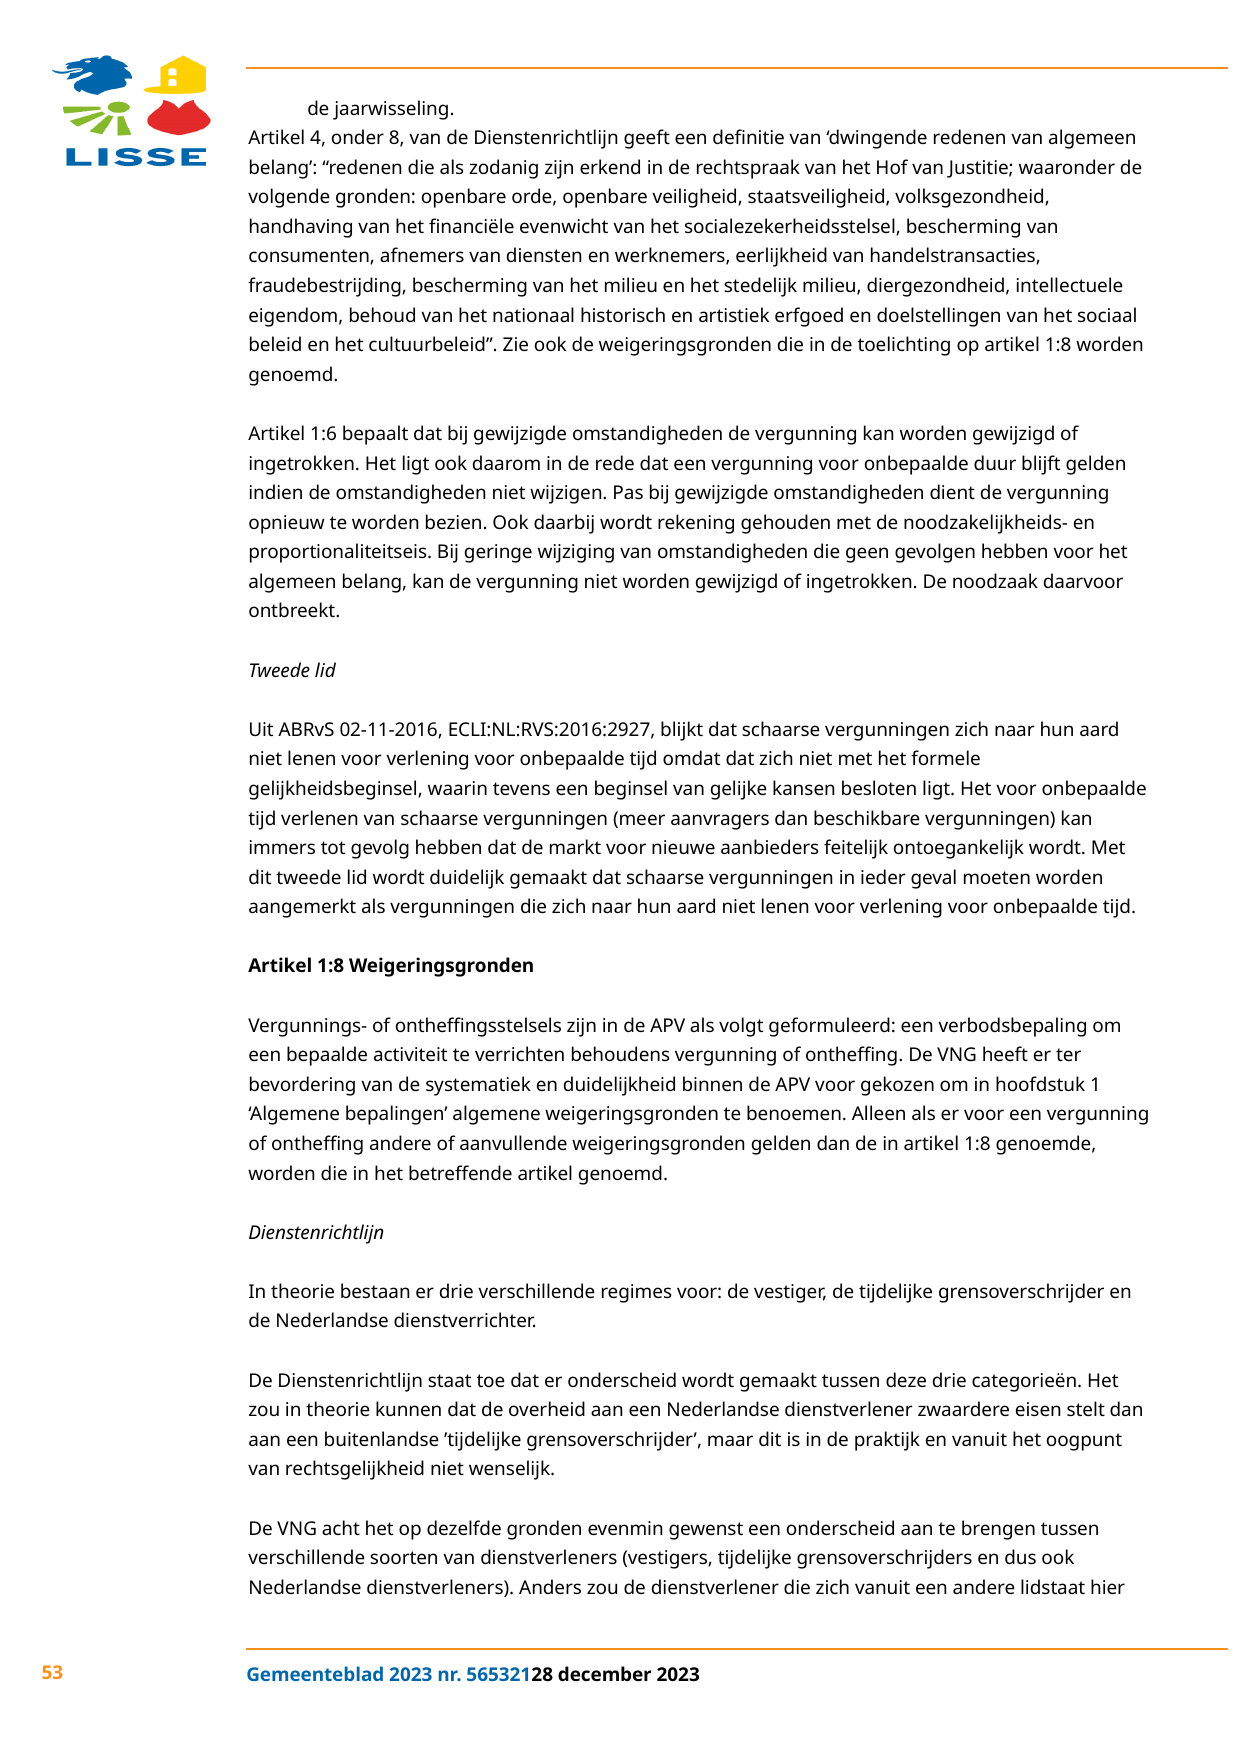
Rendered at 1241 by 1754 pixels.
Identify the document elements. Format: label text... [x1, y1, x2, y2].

text Dienstenrichtlijn [248, 1219, 1152, 1245]
text De VNG acht het op dezelfde gronden evenmin gewenst een onderscheid aan te brengen tussen verschillende soorten van dienstverleners (vestigers, tijdelijke grensoverschrijders en dus ook Nederlandse dienstverleners). Anders zou de dienstverlener die zich vanuit een andere lidstaat hier [248, 1515, 1152, 1600]
picture [41, 47, 231, 172]
text Artikel 1:8 Weigeringsgronden [248, 953, 1152, 978]
list de jaarwisseling. [248, 95, 1152, 121]
text Artikel 4, onder 8, van de Dienstenrichtlijn geeft een definitie van ‘dwingende redenen van algemeen belang’: “redenen die als zodanig zijn erkend in de rechtspraak van het Hof van Justitie; waaronder de volgende gronden: openbare orde, openbare veiligheid, staatsveiligheid, volksgezondheid, handhaving van het financiële evenwicht van het socialezekerheidsstelsel, bescherming van consumenten, afnemers van diensten en werknemers, eerlijkheid van handelstransacties, fraudebestrijding, bescherming van het milieu en het stedelijk milieu, diergezondheid, intellectuele eigendom, behoud van het nationaal historisch en artistiek erfgoed en doelstellingen van het sociaal beleid en het cultuurbeleid”. Zie ook de weigeringsgronden die in de toelichting op artikel 1:8 worden genoemd. [248, 124, 1152, 387]
text Vergunnings- of ontheffingsstelsels zijn in de APV als volgt geformuleerd: een verbodsbepaling om een bepaalde activiteit te verrichten behoudens vergunning of ontheffing. De VNG heeft er ter bevordering van de systematiek en duidelijkheid binnen de APV voor gekozen om in hoofdstuk 1 ‘Algemene bepalingen’ algemene weigeringsgronden te benoemen. Alleen als er voor een vergunning of ontheffing andere of aanvullende weigeringsgronden gelden dan de in artikel 1:8 genoemde, worden die in het betreffende artikel genoemd. [248, 1012, 1152, 1186]
text In theorie bestaan er drie verschillende regimes voor: de vestiger, de tijdelijke grensoverschrijder en de Nederlandse dienstverrichter. [248, 1278, 1152, 1333]
text Artikel 1:6 bepaalt dat bij gewijzigde omstandigheden de vergunning kan worden gewijzigd of ingetrokken. Het ligt ook daarom in de rede dat een vergunning voor onbepaalde duur blijft gelden indien de omstandigheden niet wijzigen. Pas bij gewijzigde omstandigheden dient de vergunning opnieuw te worden bezien. Ook daarbij wordt rekening gehouden met de noodzakelijkheids- en proportionaliteitseis. Bij geringe wijziging van omstandigheden die geen gevolgen hebben voor het algemeen belang, kan de vergunning niet worden gewijzigd of ingetrokken. De noodzaak daarvoor ontbreekt. [248, 420, 1152, 623]
text Tweede lid [248, 657, 1152, 683]
text Uit ABRvS 02-11-2016, ECLI:NL:RVS:2016:2927, blijkt dat schaarse vergunningen zich naar hun aard niet lenen voor verlening voor onbepaalde tijd omdat dat zich niet met het formele gelijkheidsbeginsel, waarin tevens een beginsel van gelijke kansen besloten ligt. Het voor onbepaalde tijd verlenen van schaarse vergunningen (meer aanvragers dan beschikbare vergunningen) kan immers tot gevolg hebben dat de markt voor nieuwe aanbieders feitelijk ontoegankelijk wordt. Met dit tweede lid wordt duidelijk gemaakt dat schaarse vergunningen in ieder geval moeten worden aangemerkt als vergunningen die zich naar hun aard niet lenen voor verlening voor onbepaalde tijd. [248, 716, 1152, 919]
text De Dienstenrichtlijn staat toe dat er onderscheid wordt gemaakt tussen deze drie categorieën. Het zou in theorie kunnen dat de overheid aan een Nederlandse dienstverlener zwaardere eisen stelt dan aan een buitenlandse ’tijdelijke grensoverschrijder’, maar dit is in de praktijk en vanuit het oogpunt van rechtsgelijkheid niet wenselijk. [248, 1367, 1152, 1481]
